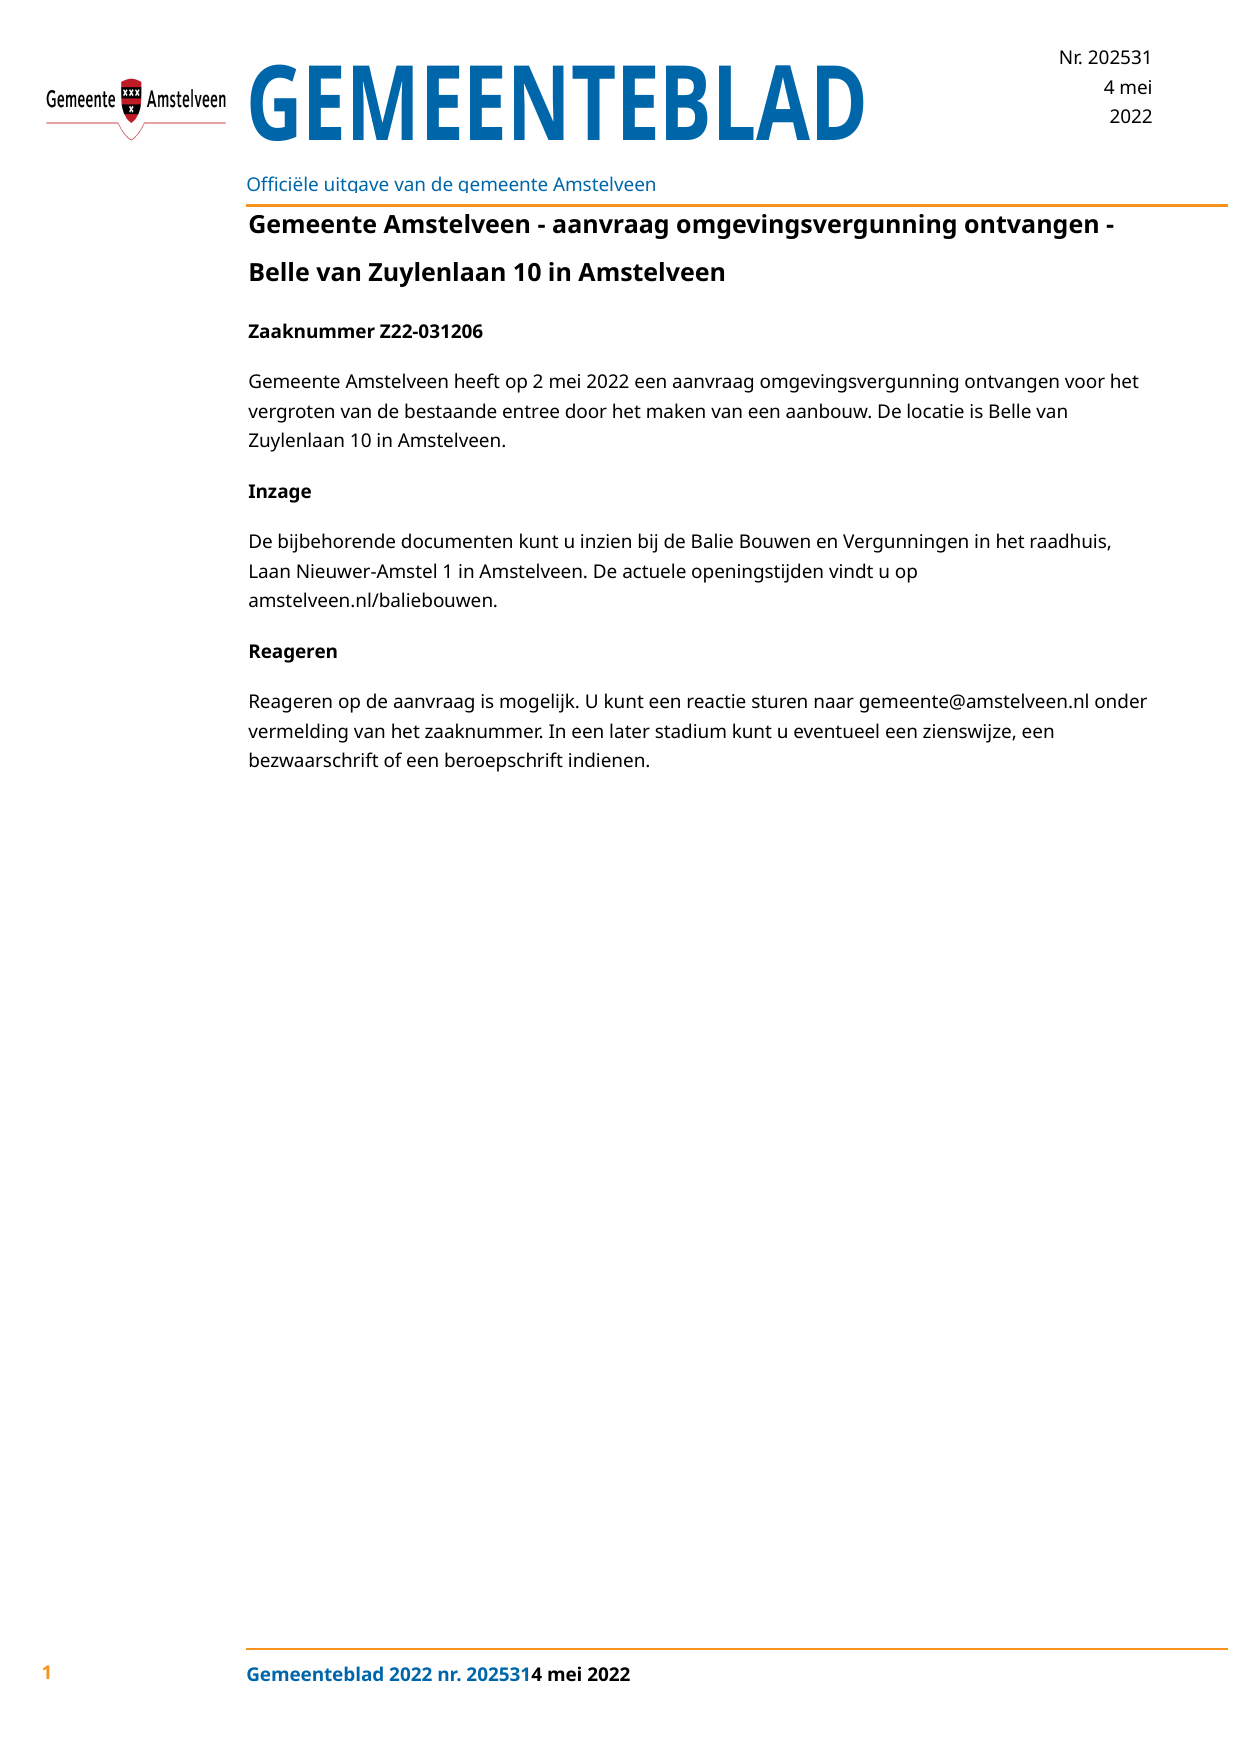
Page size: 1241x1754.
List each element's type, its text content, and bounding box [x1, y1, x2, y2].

text Reageren [248, 638, 1152, 664]
text Zaaknummer Z22-031206 [248, 318, 1152, 344]
text Inzage [248, 478, 1152, 504]
text De bijbehorende documenten kunt u inzien bij de Balie Bouwen en Vergunningen in het raadhuis, Laan Nieuwer-Amstel 1 in Amstelveen. De actuele openingstijden vindt u op amstelveen.nl/baliebouwen. [248, 528, 1152, 613]
text Gemeente Amstelveen - aanvraag omgevingsvergunning ontvangen - Belle van Zuylenlaan 10 in Amstelveen [248, 207, 1152, 288]
picture [41, 47, 231, 172]
text Reageren op de aanvraag is mogelijk. U kunt een reactie sturen naar gemeente@amstelveen.nl onder vermelding van het zaaknummer. In een later stadium kunt u eventueel een zienswijze, een bezwaarschrift of een beroepschrift indienen. [248, 688, 1152, 773]
text Gemeente Amstelveen heeft op 2 mei 2022 een aanvraag omgevingsvergunning ontvangen voor het vergroten van de bestaande entree door het maken van een aanbouw. De locatie is Belle van Zuylenlaan 10 in Amstelveen. [248, 368, 1152, 453]
